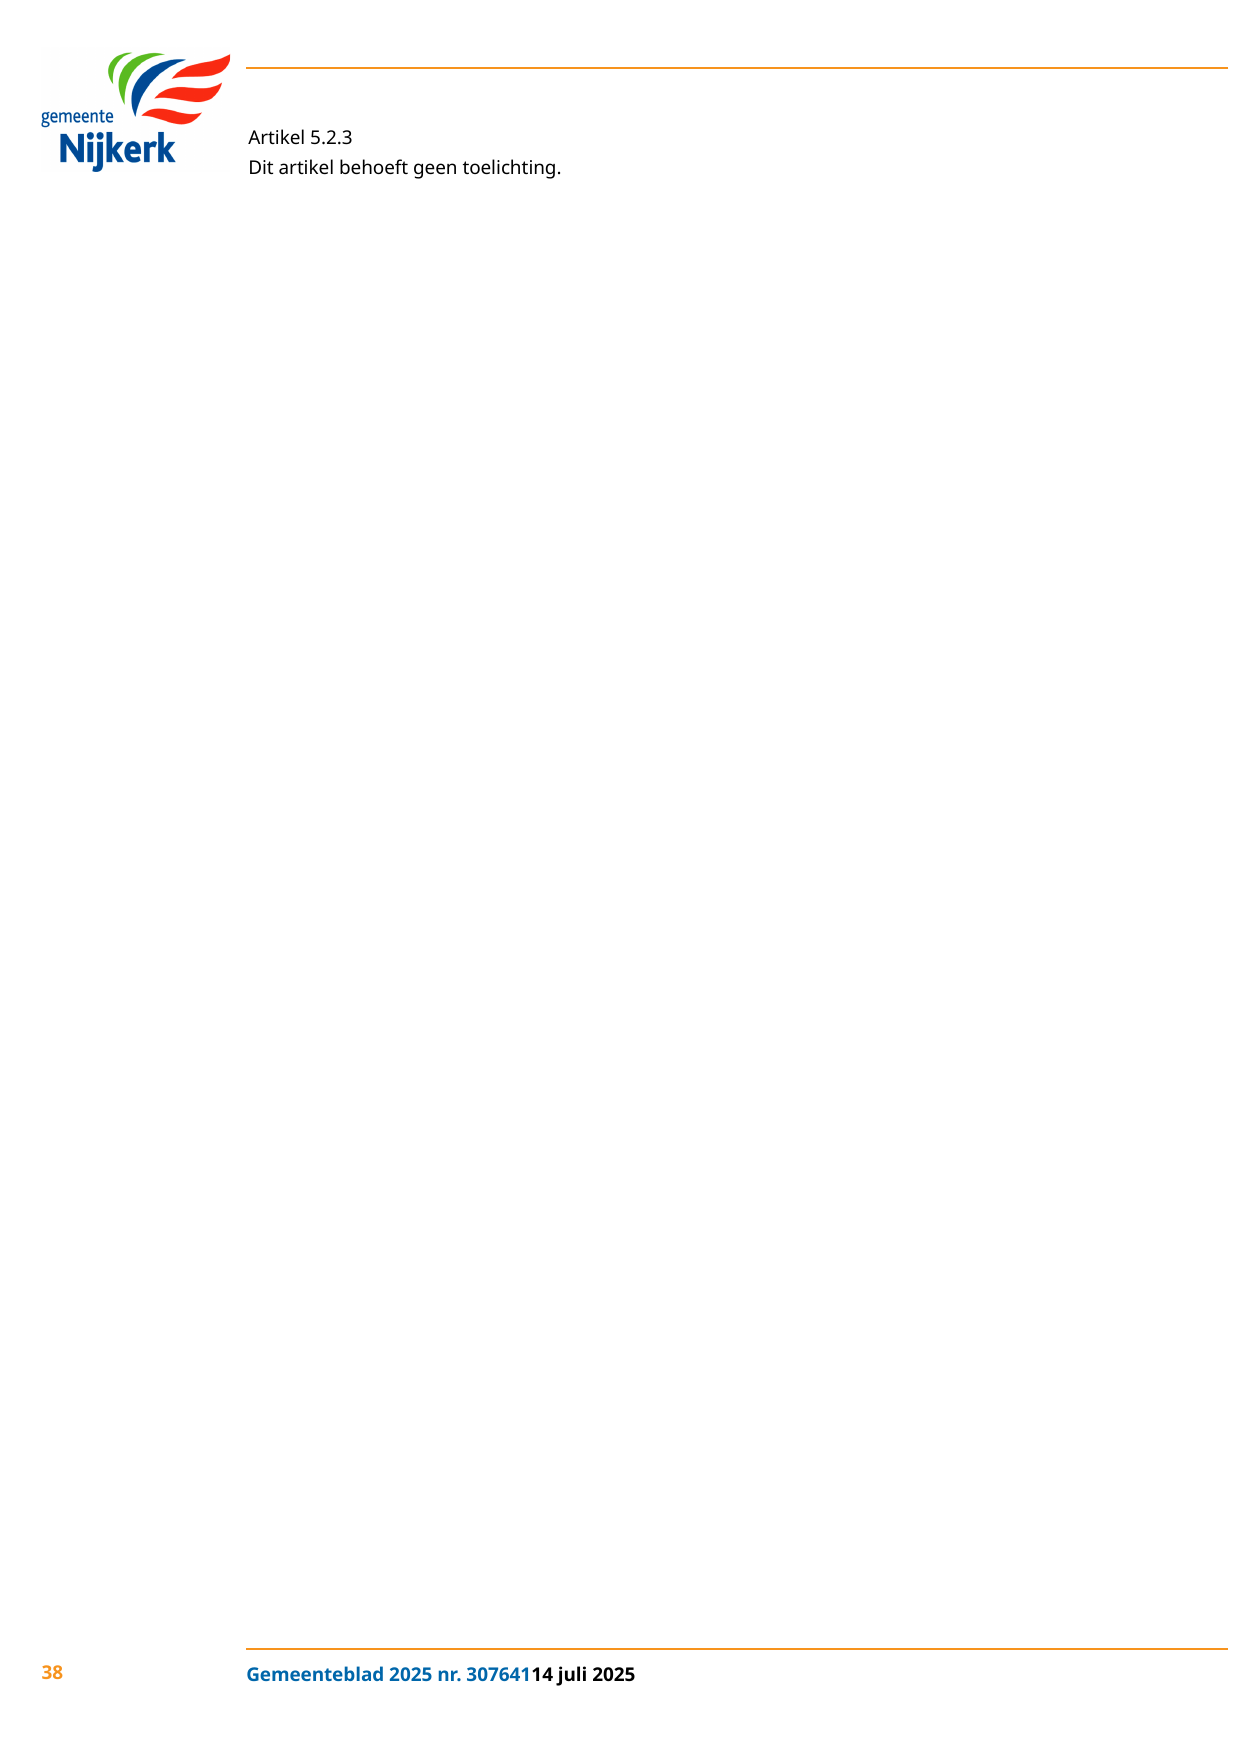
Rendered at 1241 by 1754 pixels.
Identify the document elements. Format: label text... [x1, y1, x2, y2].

text Artikel 5.2.3 [248, 124, 1152, 150]
text Dit artikel behoeft geen toelichting. [248, 154, 1152, 180]
picture [41, 47, 231, 172]
